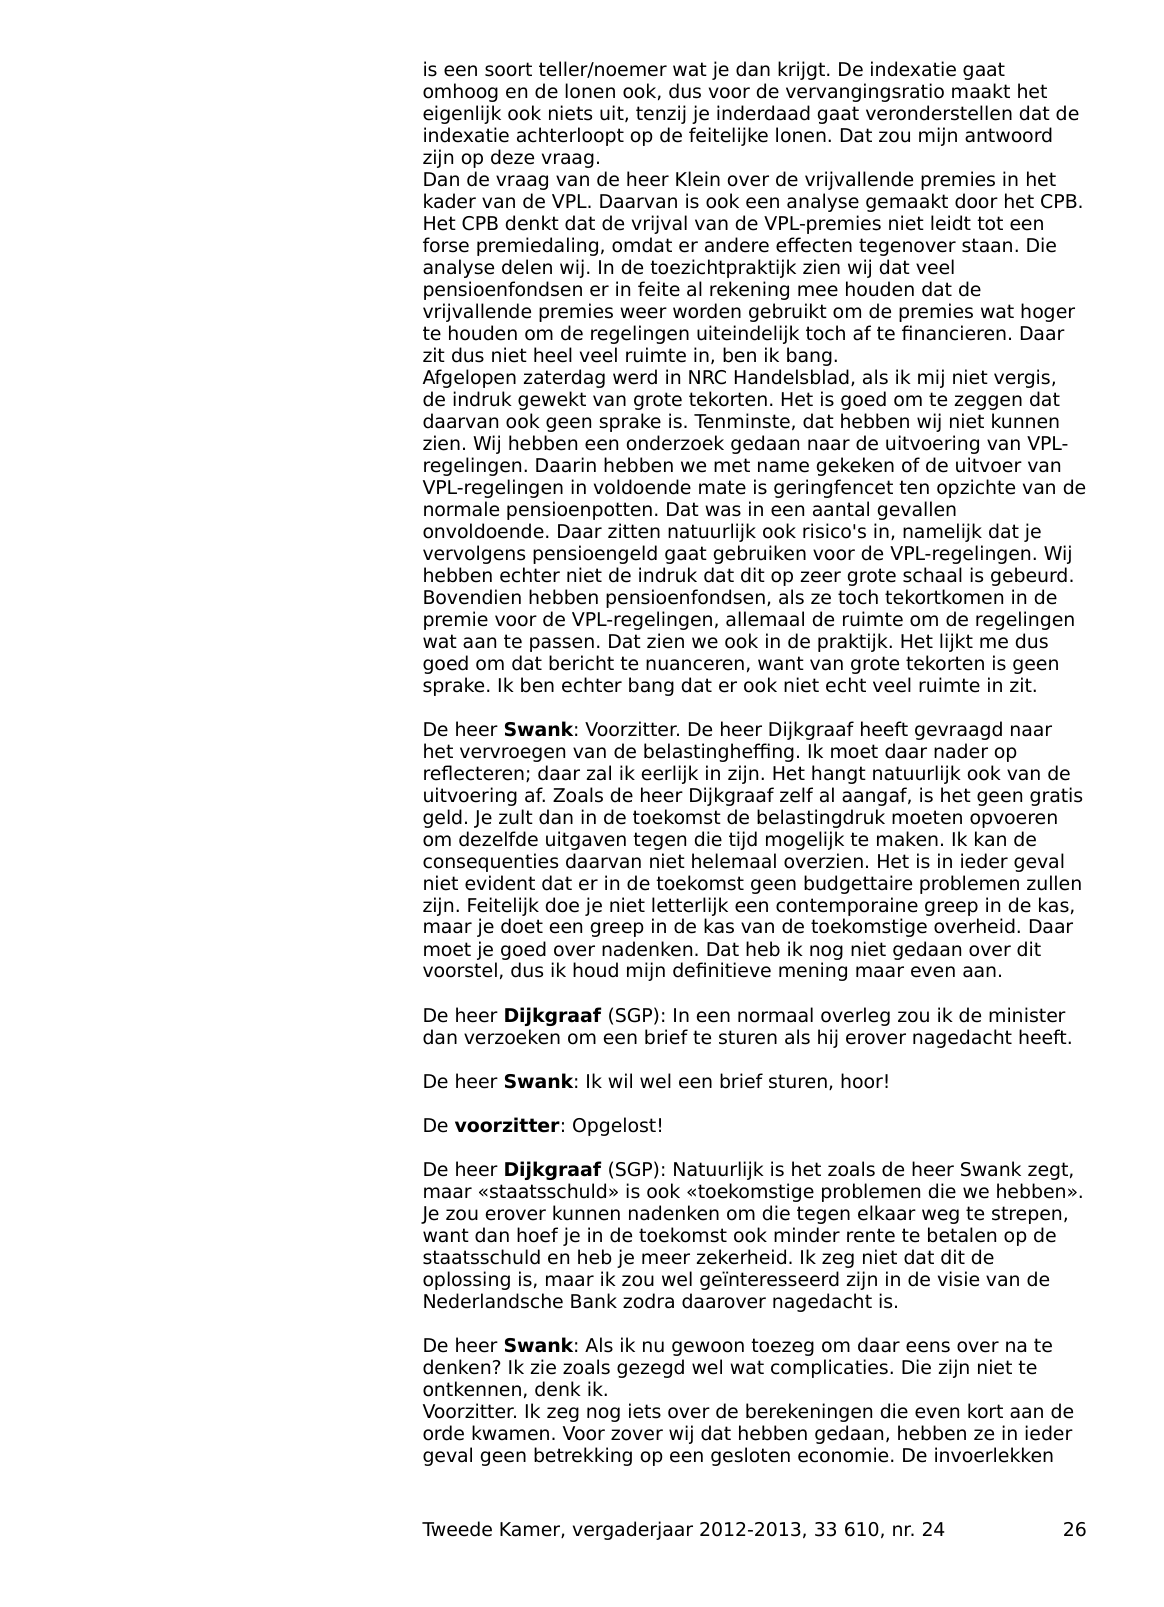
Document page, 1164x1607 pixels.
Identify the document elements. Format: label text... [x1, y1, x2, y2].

text Afgelopen zaterdag werd in NRC Handelsblad, als ik mij niet vergis, de indruk gewekt van grote tekorten. Het is goed om te zeggen dat daarvan ook geen sprake is. Tenminste, dat hebben wij niet kunnen zien. Wij hebben een onderzoek gedaan naar de uitvoering van VPL-regelingen. Daarin hebben we met name gekeken of de uitvoer van VPL-regelingen in voldoende mate is geringfencet ten opzichte van de normale pensioenpotten. Dat was in een aantal gevallen onvoldoende. Daar zitten natuurlijk ook risico's in, namelijk dat je vervolgens pensioengeld gaat gebruiken voor de VPL-regelingen. Wij hebben echter niet de indruk dat dit op zeer grote schaal is gebeurd. Bovendien hebben pensioenfondsen, als ze toch tekortkomen in de premie voor de VPL-regelingen, allemaal de ruimte om de regelingen wat aan te passen. Dat zien we ook in de praktijk. Het lijkt me dus goed om dat bericht te nuanceren, want van grote tekorten is geen sprake. Ik ben echter bang dat er ook niet echt veel ruimte in zit. [422, 367, 1087, 696]
text De heer Dijkgraaf (SGP): In een normaal overleg zou ik de minister dan verzoeken om een brief te sturen als hij erover nagedacht heeft. [422, 1004, 1087, 1048]
text De voorzitter: Opgelost! [422, 1115, 1087, 1137]
text is een soort teller/noemer wat je dan krijgt. De indexatie gaat omhoog en de lonen ook, dus voor de vervangingsratio maakt het eigenlijk ook niets uit, tenzij je inderdaad gaat veronderstellen dat de indexatie achterloopt op de feitelijke lonen. Dat zou mijn antwoord zijn op deze vraag. [422, 59, 1087, 169]
text De heer Dijkgraaf (SGP): Natuurlijk is het zoals de heer Swank zegt, maar «staatsschuld» is ook «toekomstige problemen die we hebben». Je zou erover kunnen nadenken om die tegen elkaar weg te strepen, want dan hoef je in de toekomst ook minder rente te betalen op de staatsschuld en heb je meer zekerheid. Ik zeg niet dat dit de oplossing is, maar ik zou wel geïnteresseerd zijn in de visie van de Nederlandsche Bank zodra daarover nagedacht is. [422, 1159, 1087, 1313]
text De heer Swank: Voorzitter. De heer Dijkgraaf heeft gevraagd naar het vervroegen van de belastingheffing. Ik moet daar nader op reflecteren; daar zal ik eerlijk in zijn. Het hangt natuurlijk ook van de uitvoering af. Zoals de heer Dijkgraaf zelf al aangaf, is het geen gratis geld. Je zult dan in de toekomst de belastingdruk moeten opvoeren om dezelfde uitgaven tegen die tijd mogelijk te maken. Ik kan de consequenties daarvan niet helemaal overzien. Het is in ieder geval niet evident dat er in de toekomst geen budgettaire problemen zullen zijn. Feitelijk doe je niet letterlijk een contemporaine greep in de kas, maar je doet een greep in de kas van de toekomstige overheid. Daar moet je goed over nadenken. Dat heb ik nog niet gedaan over dit voorstel, dus ik houd mijn definitieve mening maar even aan. [422, 719, 1087, 982]
text De heer Swank: Ik wil wel een brief sturen, hoor! [422, 1071, 1087, 1093]
text Dan de vraag van de heer Klein over de vrijvallende premies in het kader van de VPL. Daarvan is ook een analyse gemaakt door het CPB. Het CPB denkt dat de vrijval van de VPL-premies niet leidt tot een forse premiedaling, omdat er andere effecten tegenover staan. Die analyse delen wij. In de toezichtpraktijk zien wij dat veel pensioenfondsen er in feite al rekening mee houden dat de vrijvallende premies weer worden gebruikt om de premies wat hoger te houden om de regelingen uiteindelijk toch af te financieren. Daar zit dus niet heel veel ruimte in, ben ik bang. [422, 169, 1087, 367]
text Voorzitter. Ik zeg nog iets over de berekeningen die even kort aan de orde kwamen. Voor zover wij dat hebben gedaan, hebben ze in ieder geval geen betrekking op een gesloten economie. De invoerlekken [422, 1401, 1087, 1467]
text De heer Swank: Als ik nu gewoon toezeg om daar eens over na te denken? Ik zie zoals gezegd wel wat complicaties. Die zijn niet te ontkennen, denk ik. [422, 1335, 1087, 1401]
